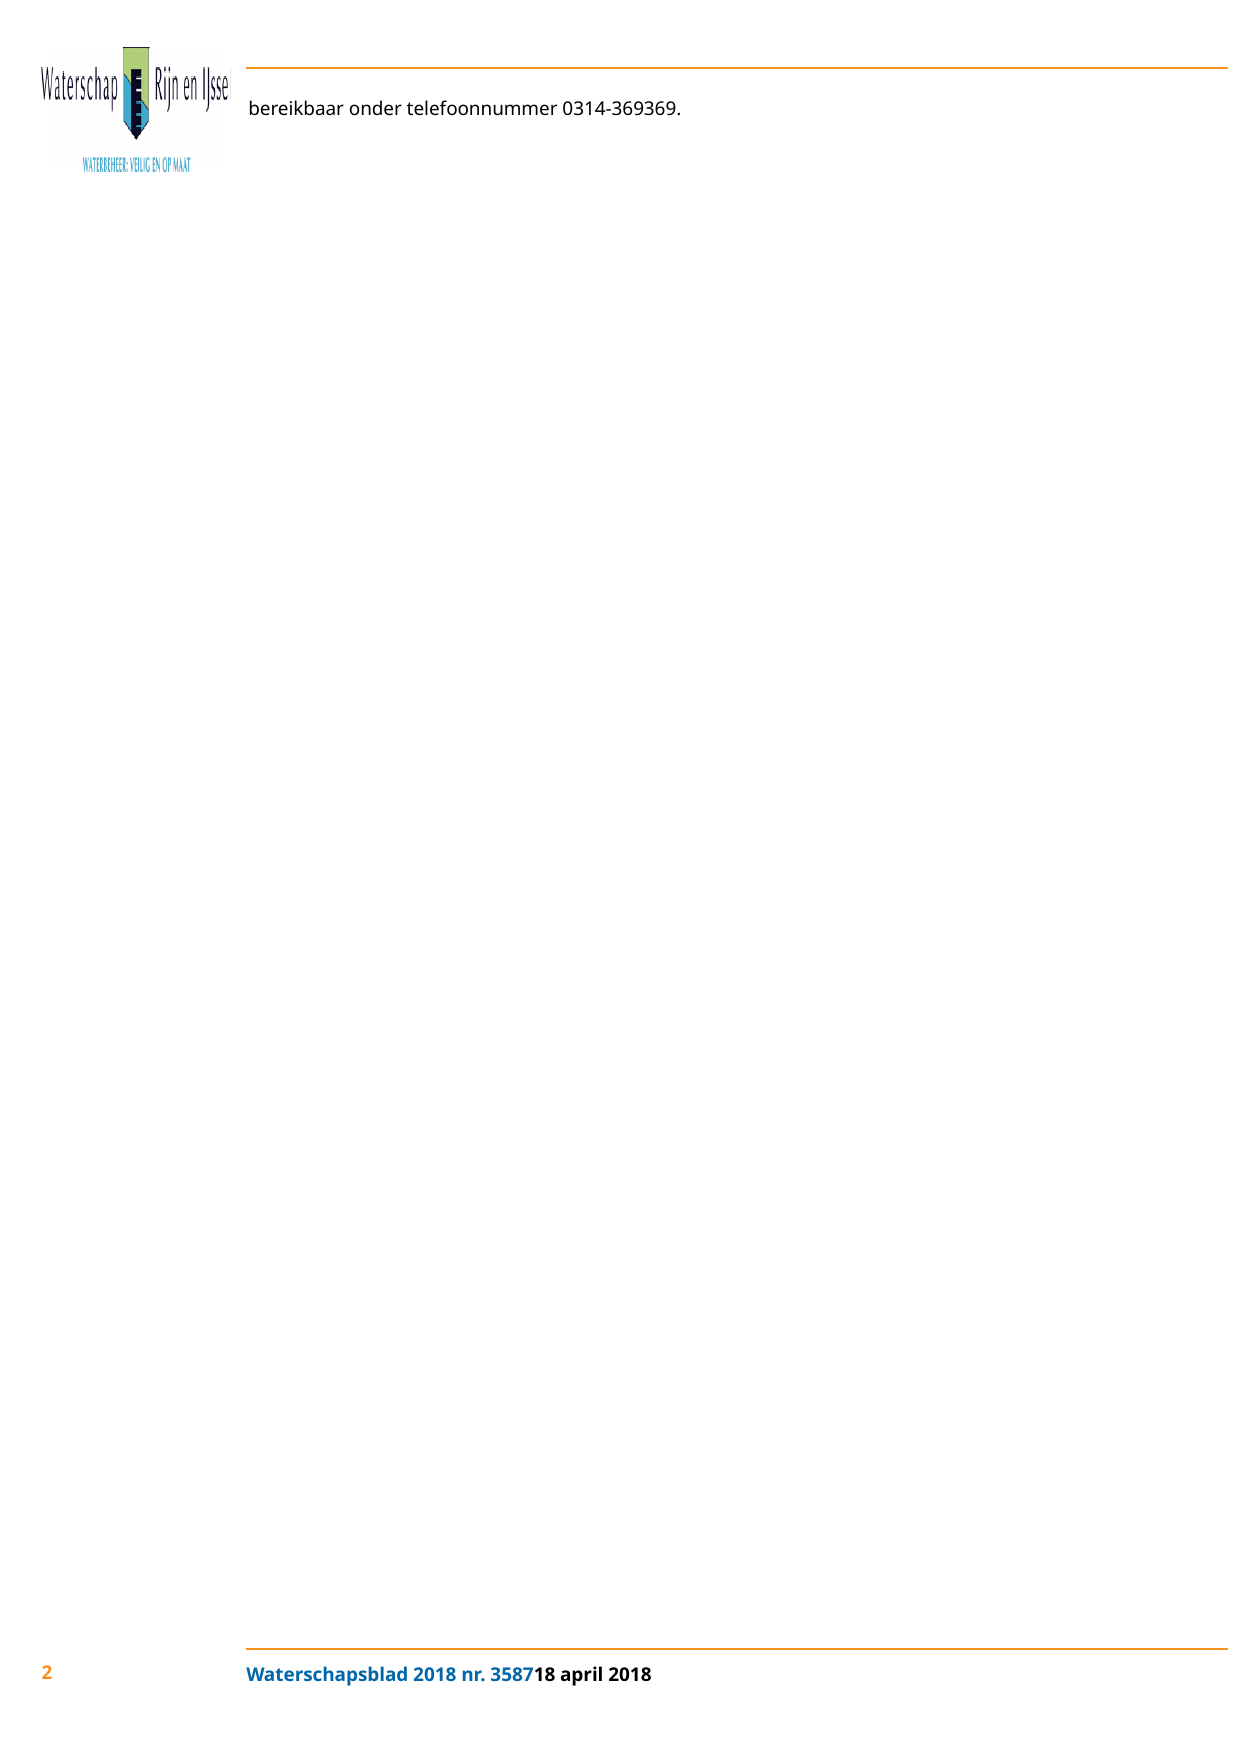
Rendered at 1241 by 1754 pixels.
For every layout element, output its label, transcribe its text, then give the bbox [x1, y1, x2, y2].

text bereikbaar onder telefoonnummer 0314-369369. [248, 95, 1152, 121]
picture [41, 47, 231, 172]
